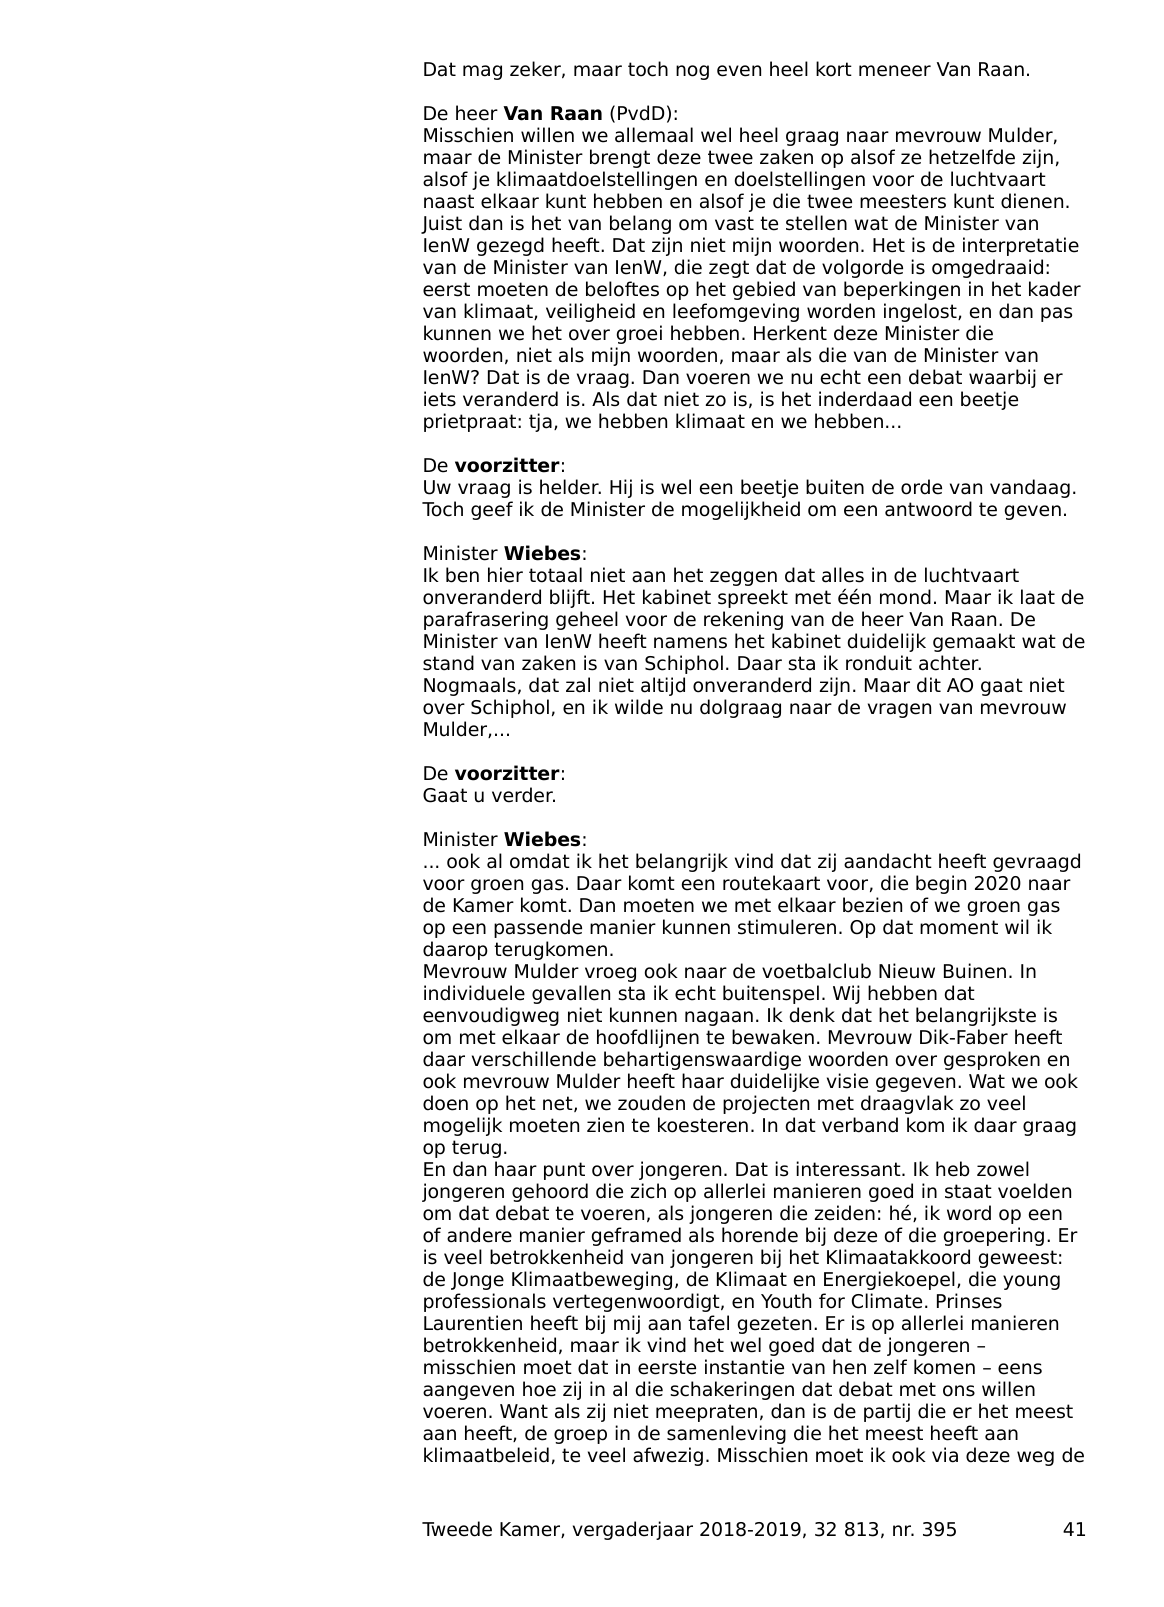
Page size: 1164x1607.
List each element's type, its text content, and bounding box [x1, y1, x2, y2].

text Uw vraag is helder. Hij is wel een beetje buiten de orde van vandaag. Toch geef ik de Minister de mogelijkheid om een antwoord te geven. [422, 477, 1087, 521]
text Dat mag zeker, maar toch nog even heel kort meneer Van Raan. [422, 59, 1087, 81]
text ... ook al omdat ik het belangrijk vind dat zij aandacht heeft gevraagd voor groen gas. Daar komt een routekaart voor, die begin 2020 naar de Kamer komt. Dan moeten we met elkaar bezien of we groen gas op een passende manier kunnen stimuleren. Op dat moment wil ik daarop terugkomen. [422, 851, 1087, 961]
text Ik ben hier totaal niet aan het zeggen dat alles in de luchtvaart onveranderd blijft. Het kabinet spreekt met één mond. Maar ik laat de parafrasering geheel voor de rekening van de heer Van Raan. De Minister van IenW heeft namens het kabinet duidelijk gemaakt wat de stand van zaken is van Schiphol. Daar sta ik ronduit achter. Nogmaals, dat zal niet altijd onveranderd zijn. Maar dit AO gaat niet over Schiphol, en ik wilde nu dolgraag naar de vragen van mevrouw Mulder,... [422, 565, 1087, 741]
text Minister Wiebes: [422, 543, 1087, 565]
text De voorzitter: [422, 455, 1087, 477]
text Gaat u verder. [422, 785, 1087, 807]
text Misschien willen we allemaal wel heel graag naar mevrouw Mulder, maar de Minister brengt deze twee zaken op alsof ze hetzelfde zijn, alsof je klimaatdoelstellingen en doelstellingen voor de luchtvaart naast elkaar kunt hebben en alsof je die twee meesters kunt dienen. Juist dan is het van belang om vast te stellen wat de Minister van IenW gezegd heeft. Dat zijn niet mijn woorden. Het is de interpretatie van de Minister van IenW, die zegt dat de volgorde is omgedraaid: eerst moeten de beloftes op het gebied van beperkingen in het kader van klimaat, veiligheid en leefomgeving worden ingelost, en dan pas kunnen we het over groei hebben. Herkent deze Minister die woorden, niet als mijn woorden, maar als die van de Minister van IenW? Dat is de vraag. Dan voeren we nu echt een debat waarbij er iets veranderd is. Als dat niet zo is, is het inderdaad een beetje prietpraat: tja, we hebben klimaat en we hebben... [422, 125, 1087, 433]
text En dan haar punt over jongeren. Dat is interessant. Ik heb zowel jongeren gehoord die zich op allerlei manieren goed in staat voelden om dat debat te voeren, als jongeren die zeiden: hé, ik word op een of andere manier geframed als horende bij deze of die groepering. Er is veel betrokkenheid van jongeren bij het Klimaatakkoord geweest: de Jonge Klimaatbeweging, de Klimaat en Energiekoepel, die young professionals vertegenwoordigt, en Youth for Climate. Prinses Laurentien heeft bij mij aan tafel gezeten. Er is op allerlei manieren betrokkenheid, maar ik vind het wel goed dat de jongeren – misschien moet dat in eerste instantie van hen zelf komen – eens aangeven hoe zij in al die schakeringen dat debat met ons willen voeren. Want als zij niet meepraten, dan is de partij die er het meest aan heeft, de groep in de samenleving die het meest heeft aan klimaatbeleid, te veel afwezig. Misschien moet ik ook via deze weg de [422, 1159, 1087, 1467]
text Minister Wiebes: [422, 829, 1087, 851]
text De heer Van Raan (PvdD): [422, 103, 1087, 125]
text De voorzitter: [422, 763, 1087, 785]
text Mevrouw Mulder vroeg ook naar de voetbalclub Nieuw Buinen. In individuele gevallen sta ik echt buitenspel. Wij hebben dat eenvoudigweg niet kunnen nagaan. Ik denk dat het belangrijkste is om met elkaar de hoofdlijnen te bewaken. Mevrouw Dik-Faber heeft daar verschillende behartigenswaardige woorden over gesproken en ook mevrouw Mulder heeft haar duidelijke visie gegeven. Wat we ook doen op het net, we zouden de projecten met draagvlak zo veel mogelijk moeten zien te koesteren. In dat verband kom ik daar graag op terug. [422, 961, 1087, 1159]
